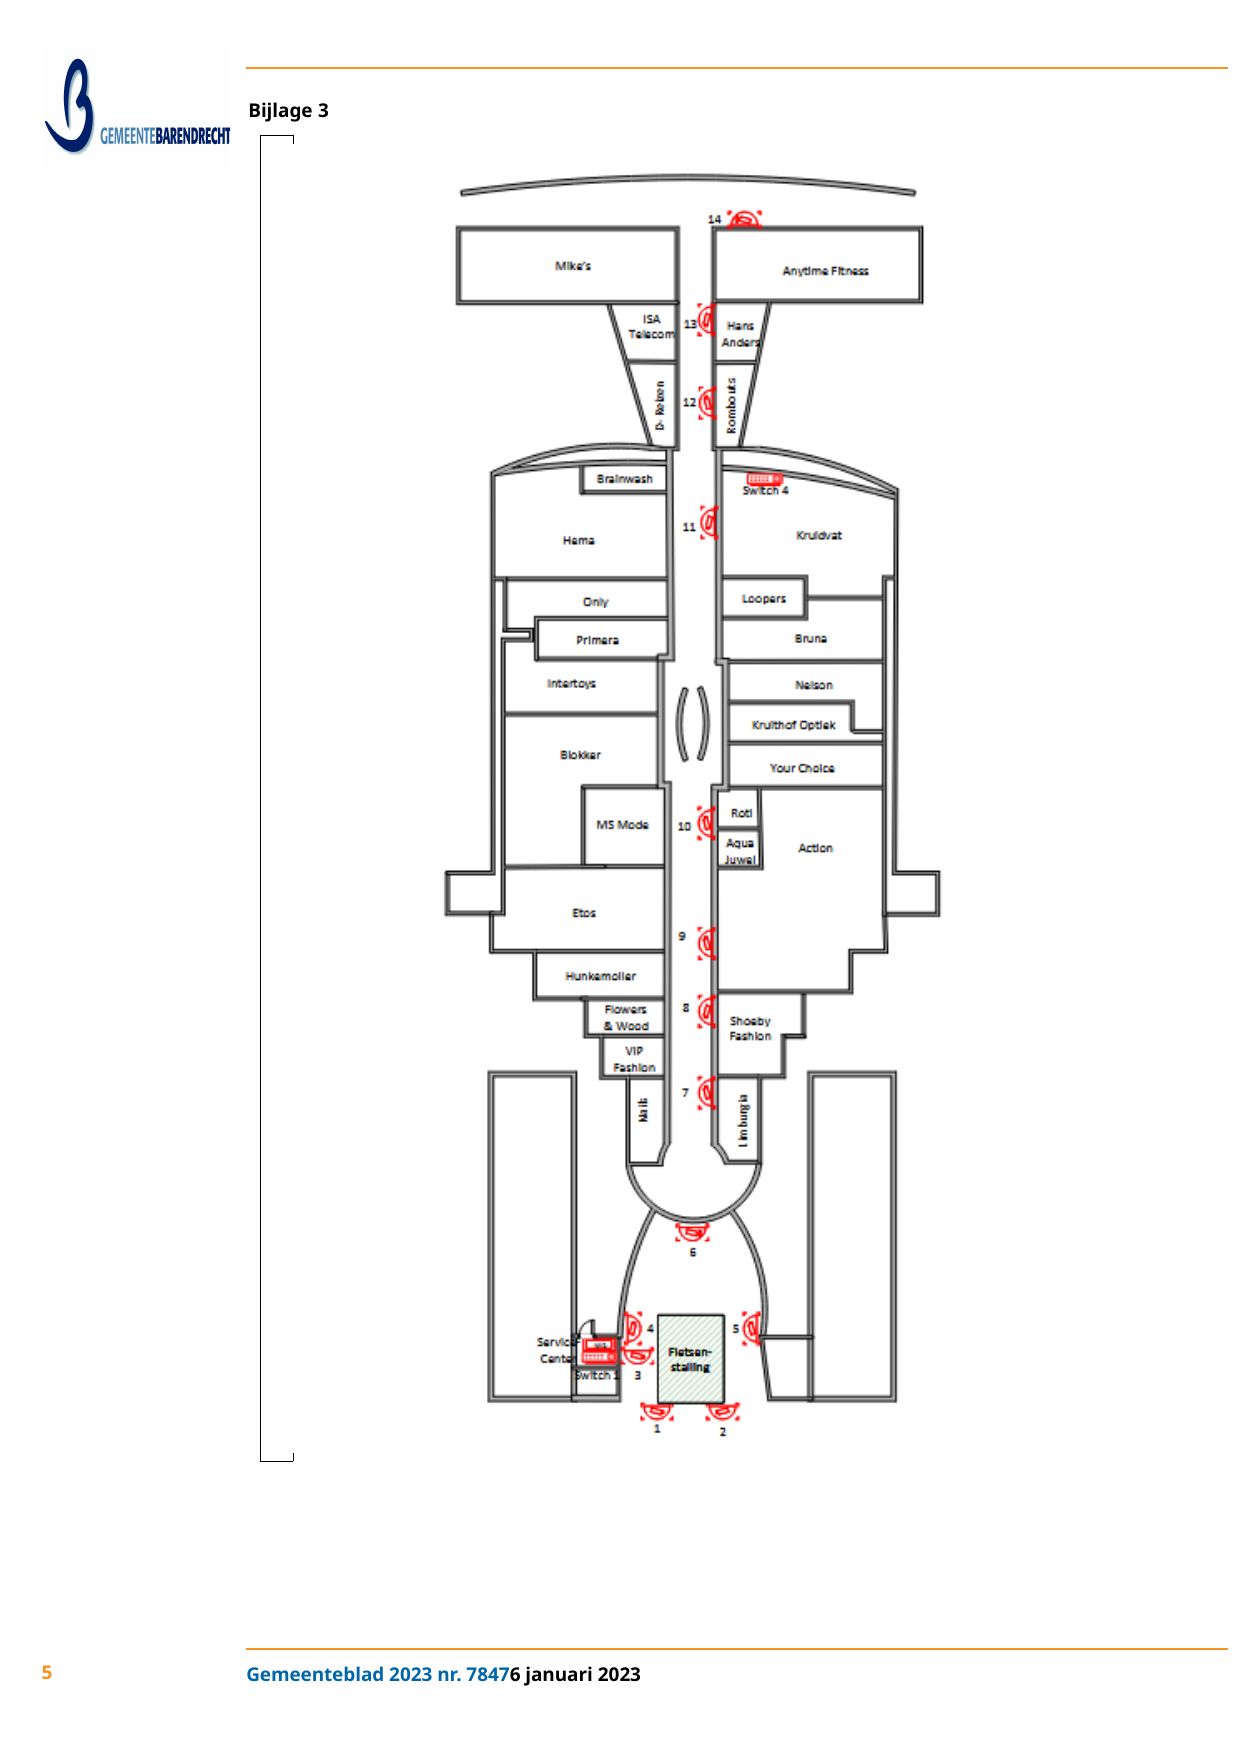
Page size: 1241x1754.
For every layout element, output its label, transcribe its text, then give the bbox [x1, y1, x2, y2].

text Bijlage 3 [248, 95, 1152, 123]
picture [41, 47, 231, 172]
picture [268, 144, 1155, 1453]
